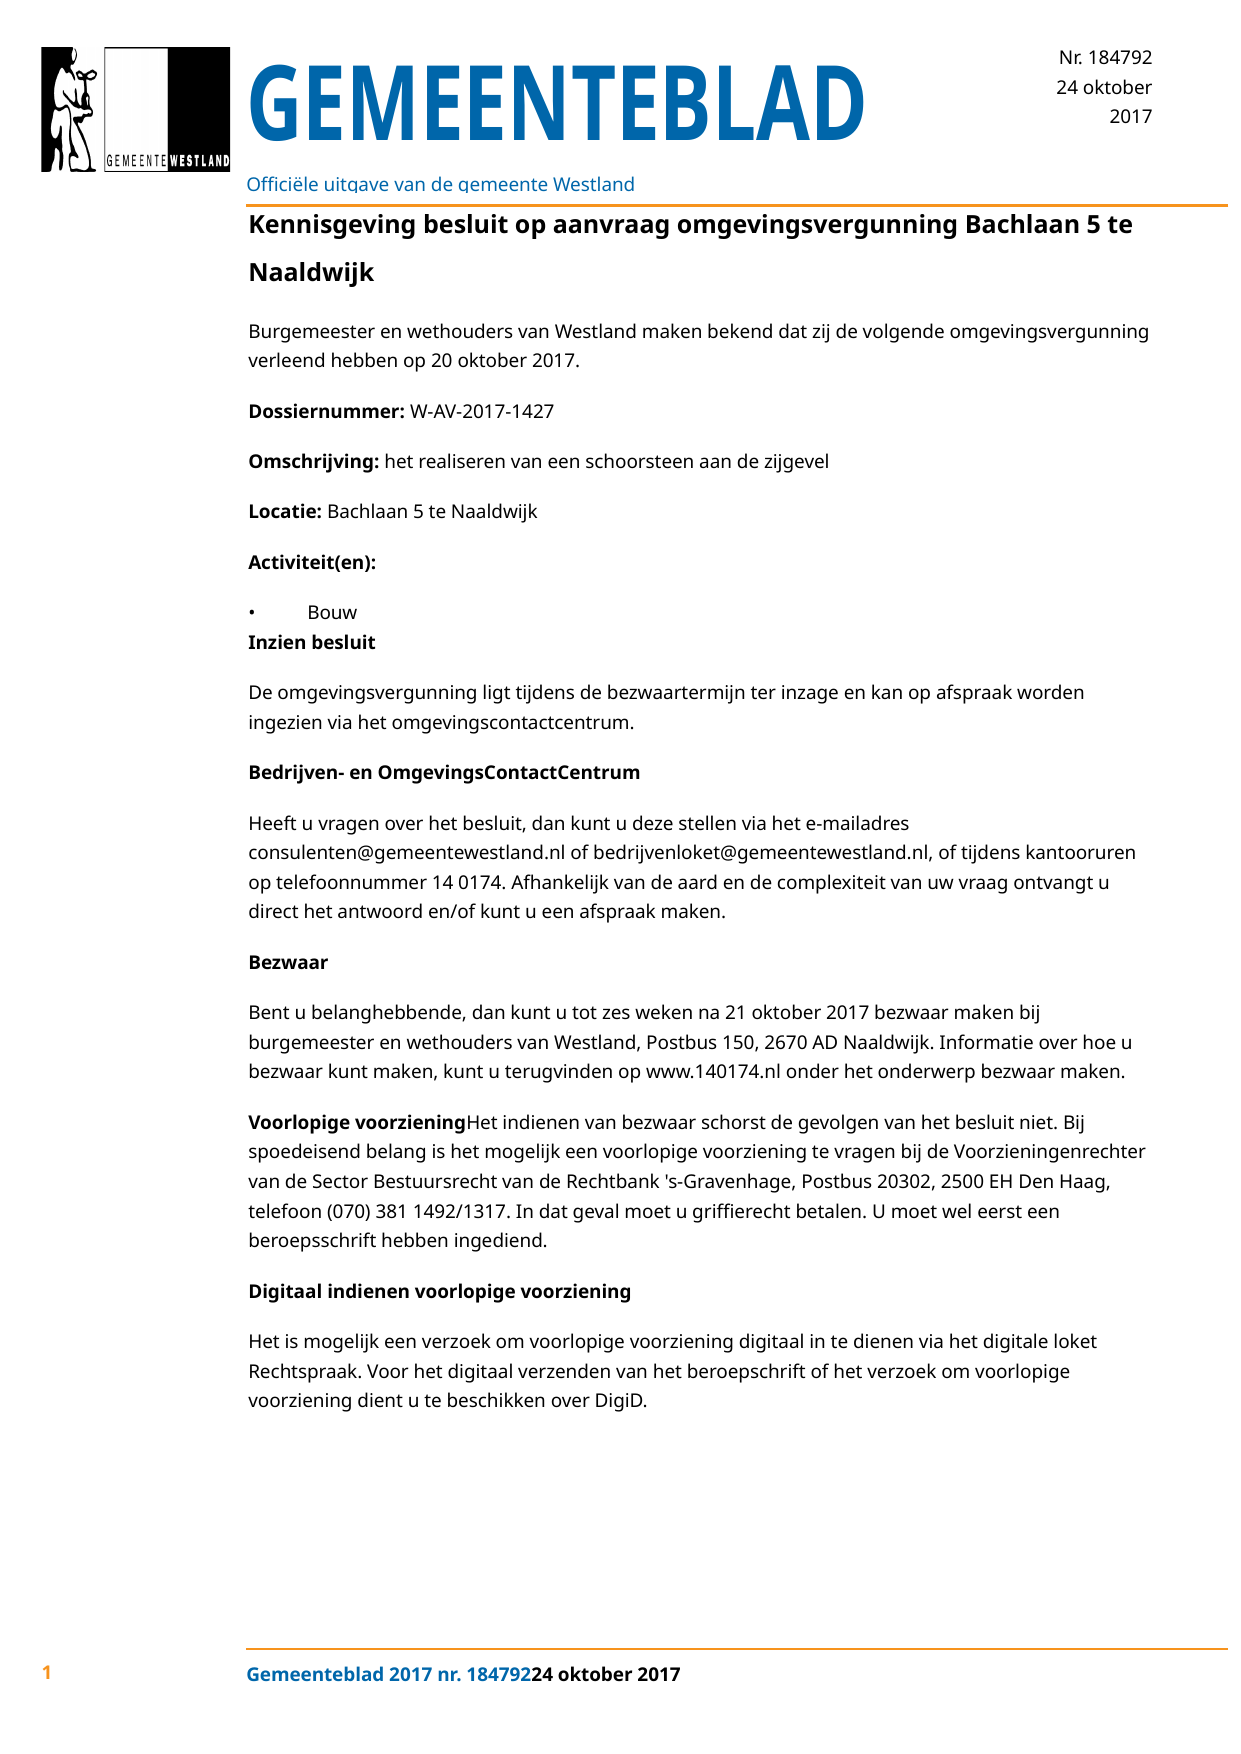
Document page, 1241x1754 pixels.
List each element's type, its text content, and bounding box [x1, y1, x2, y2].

text De omgevingsvergunning ligt tijdens de bezwaartermijn ter inzage en kan op afspraak worden ingezien via het omgevingscontactcentrum. [248, 679, 1152, 735]
text Burgemeester en wethouders van Westland maken bekend dat zij de volgende omgevingsvergunning verleend hebben op 20 oktober 2017. [248, 318, 1152, 373]
text Locatie: Bachlaan 5 te Naaldwijk [248, 499, 1152, 524]
text Heeft u vragen over het besluit, dan kunt u deze stellen via het e-mailadres consulenten@gemeentewestland.nl of bedrijvenloket@gemeentewestland.nl, of tijdens kantooruren op telefoonnummer 14 0174. Afhankelijk van de aard en de complexiteit van uw vraag ontvangt u direct het antwoord en/of kunt u een afspraak maken. [248, 810, 1152, 924]
text Inzien besluit [248, 629, 1152, 655]
text Bezwaar [248, 949, 1152, 975]
text Bedrijven- en OmgevingsContactCentrum [248, 759, 1152, 785]
text Digitaal indienen voorlopige voorziening [248, 1278, 1152, 1304]
text Activiteit(en): [248, 549, 1152, 575]
text Dossiernummer: W-AV-2017-1427 [248, 398, 1152, 424]
text Het is mogelijk een verzoek om voorlopige voorziening digitaal in te dienen via het digitale loket Rechtspraak. Voor het digitaal verzenden van het beroepschrift of het verzoek om voorlopige voorziening dient u te beschikken over DigiD. [248, 1328, 1152, 1413]
text Omschrijving: het realiseren van een schoorsteen aan de zijgevel [248, 448, 1152, 474]
text Kennisgeving besluit op aanvraag omgevingsvergunning Bachlaan 5 te Naaldwijk [248, 207, 1152, 288]
text Bent u belanghebbende, dan kunt u tot zes weken na 21 oktober 2017 bezwaar maken bij burgemeester en wethouders van Westland, Postbus 150, 2670 AD Naaldwijk. Informatie over hoe u bezwaar kunt maken, kunt u terugvinden op www.140174.nl onder het onderwerp bezwaar maken. [248, 999, 1152, 1084]
list Bouw [248, 599, 1152, 625]
picture [41, 47, 231, 172]
text Voorlopige voorzieningHet indienen van bezwaar schorst de gevolgen van het besluit niet. Bij spoedeisend belang is het mogelijk een voorlopige voorziening te vragen bij de Voorzieningenrechter van de Sector Bestuursrecht van de Rechtbank 's-Gravenhage, Postbus 20302, 2500 EH Den Haag, telefoon (070) 381 1492/1317. In dat geval moet u griffierecht betalen. U moet wel eerst een beroepsschrift hebben ingediend. [248, 1109, 1152, 1253]
